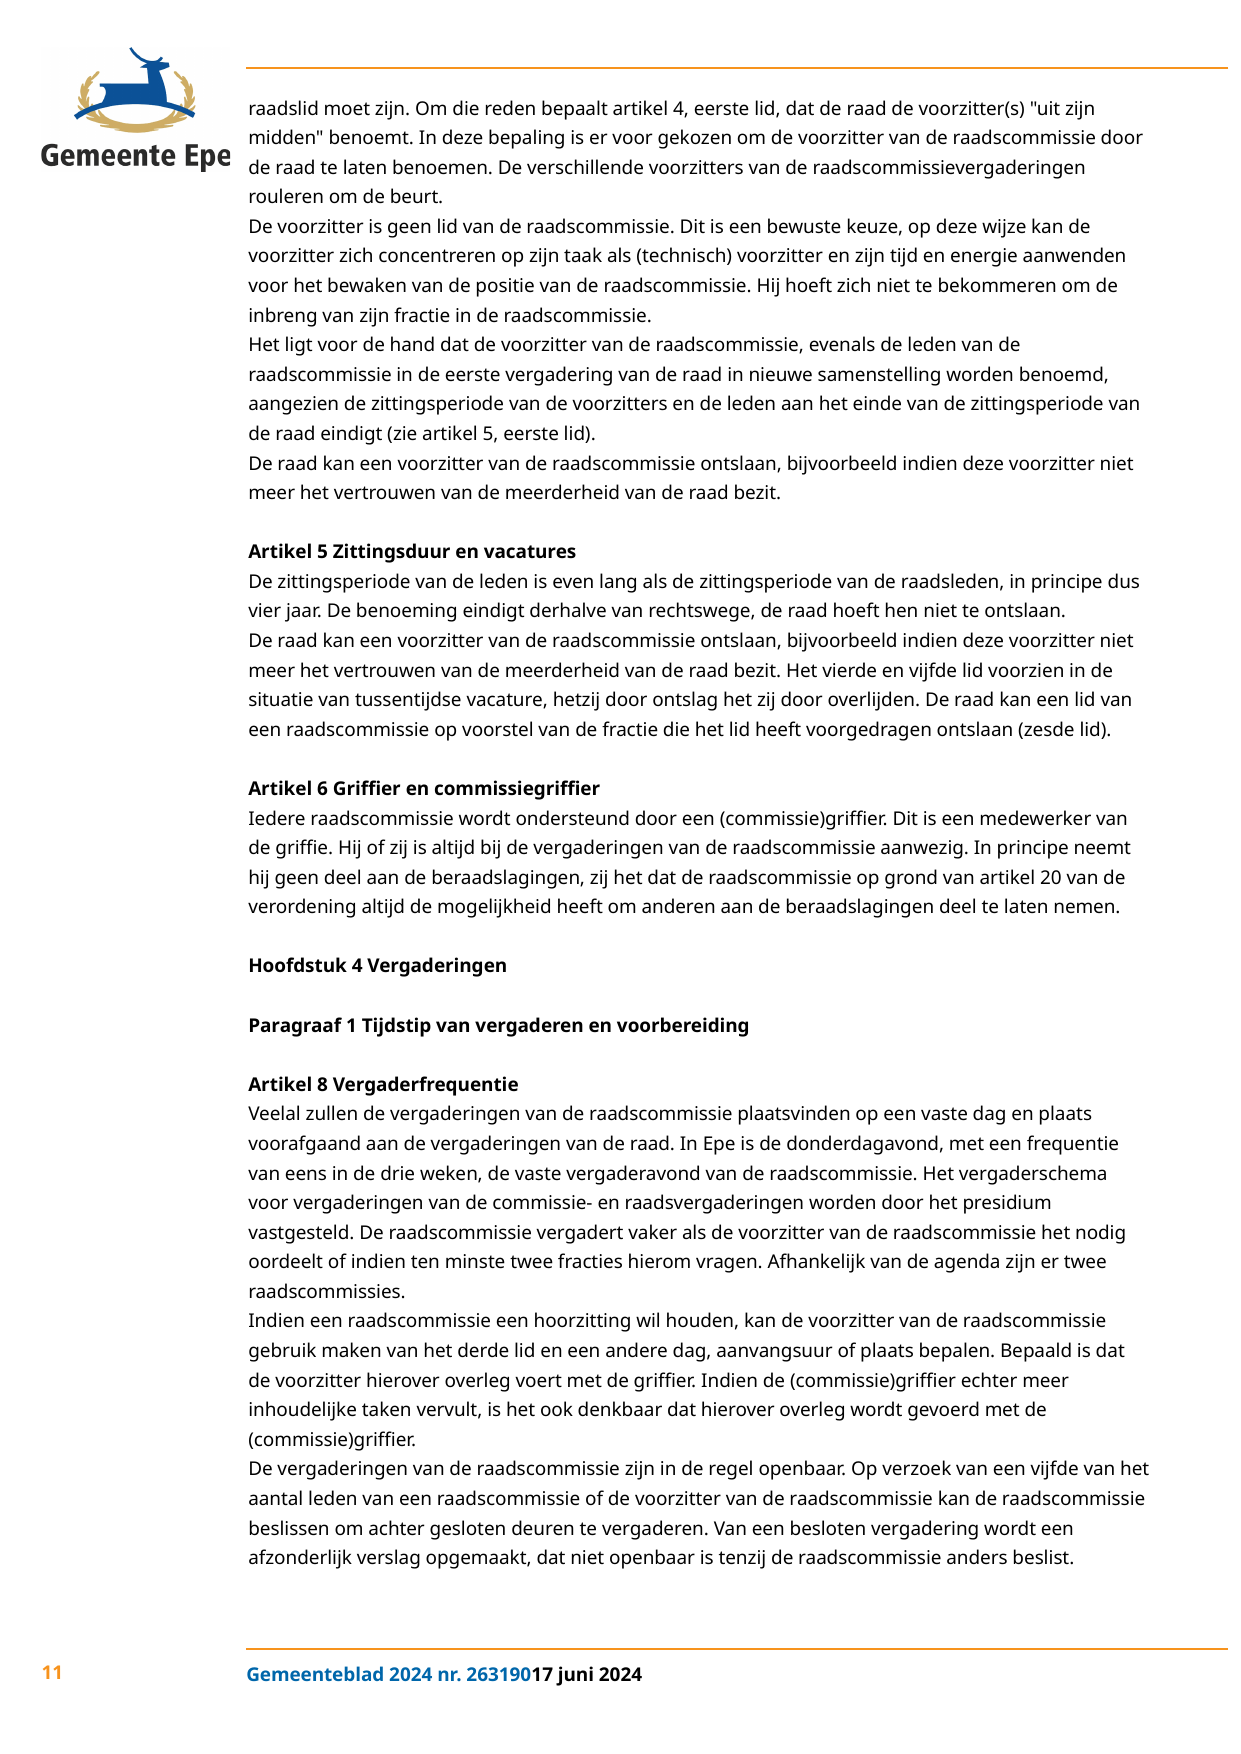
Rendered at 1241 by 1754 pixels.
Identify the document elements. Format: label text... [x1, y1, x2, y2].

text De zittingsperiode van de leden is even lang als de zittingsperiode van de raadsleden, in principe dus vier jaar. De benoeming eindigt derhalve van rechtswege, de raad hoeft hen niet te ontslaan. [248, 568, 1152, 623]
text Artikel 5 Zittingsduur en vacatures [248, 538, 1152, 564]
text Iedere raadscommissie wordt ondersteund door een (commissie)griffier. Dit is een medewerker van de griffie. Hij of zij is altijd bij de vergaderingen van de raadscommissie aanwezig. In principe neemt hij geen deel aan de beraadslagingen, zij het dat de raadscommissie op grond van artikel 20 van de verordening altijd de mogelijkheid heeft om anderen aan de beraadslagingen deel te laten nemen. [248, 805, 1152, 919]
text De raad kan een voorzitter van de raadscommissie ontslaan, bijvoorbeeld indien deze voorzitter niet meer het vertrouwen van de meerderheid van de raad bezit. Het vierde en vijfde lid voorzien in de situatie van tussentijdse vacature, hetzij door ontslag het zij door overlijden. De raad kan een lid van een raadscommissie op voorstel van de fractie die het lid heeft voorgedragen ontslaan (zesde lid). [248, 627, 1152, 742]
text De raad kan een voorzitter van de raadscommissie ontslaan, bijvoorbeeld indien deze voorzitter niet meer het vertrouwen van de meerderheid van de raad bezit. [248, 450, 1152, 505]
text Hoofdstuk 4 Vergaderingen [248, 953, 1152, 978]
text Paragraaf 1 Tijdstip van vergaderen en voorbereiding [248, 1012, 1152, 1038]
text Het ligt voor de hand dat de voorzitter van de raadscommissie, evenals de leden van de raadscommissie in de eerste vergadering van de raad in nieuwe samenstelling worden benoemd, aangezien de zittingsperiode van de voorzitters en de leden aan het einde van de zittingsperiode van de raad eindigt (zie artikel 5, eerste lid). [248, 331, 1152, 446]
text Veelal zullen de vergaderingen van de raadscommissie plaatsvinden op een vaste dag en plaats voorafgaand aan de vergaderingen van de raad. In Epe is de donderdagavond, met een frequentie van eens in de drie weken, de vaste vergaderavond van de raadscommissie. Het vergaderschema voor vergaderingen van de commissie- en raadsvergaderingen worden door het presidium vastgesteld. De raadscommissie vergadert vaker als de voorzitter van de raadscommissie het nodig oordeelt of indien ten minste twee fracties hierom vragen. Afhankelijk van de agenda zijn er twee raadscommissies. [248, 1101, 1152, 1304]
text Artikel 6 Griffier en commissiegriffier [248, 775, 1152, 801]
text Indien een raadscommissie een hoorzitting wil houden, kan de voorzitter van de raadscommissie gebruik maken van het derde lid en een andere dag, aanvangsuur of plaats bepalen. Bepaald is dat de voorzitter hierover overleg voert met de griffier. Indien de (commissie)griffier echter meer inhoudelijke taken vervult, is het ook denkbaar dat hierover overleg wordt gevoerd met de (commissie)griffier. [248, 1308, 1152, 1452]
text De voorzitter is geen lid van de raadscommissie. Dit is een bewuste keuze, op deze wijze kan de voorzitter zich concentreren op zijn taak als (technisch) voorzitter en zijn tijd en energie aanwenden voor het bewaken van de positie van de raadscommissie. Hij hoeft zich niet te bekommeren om de inbreng van zijn fractie in de raadscommissie. [248, 213, 1152, 328]
text De vergaderingen van de raadscommissie zijn in de regel openbaar. Op verzoek van een vijfde van het aantal leden van een raadscommissie of de voorzitter van de raadscommissie kan de raadscommissie beslissen om achter gesloten deuren te vergaderen. Van een besloten vergadering wordt een afzonderlijk verslag opgemaakt, dat niet openbaar is tenzij de raadscommissie anders beslist. [248, 1456, 1152, 1570]
text Artikel 8 Vergaderfrequentie [248, 1071, 1152, 1097]
text raadslid moet zijn. Om die reden bepaalt artikel 4, eerste lid, dat de raad de voorzitter(s) "uit zijn midden" benoemt. In deze bepaling is er voor gekozen om de voorzitter van de raadscommissie door de raad te laten benoemen. De verschillende voorzitters van de raadscommissievergaderingen rouleren om de beurt. [248, 95, 1152, 209]
picture [41, 47, 231, 172]
